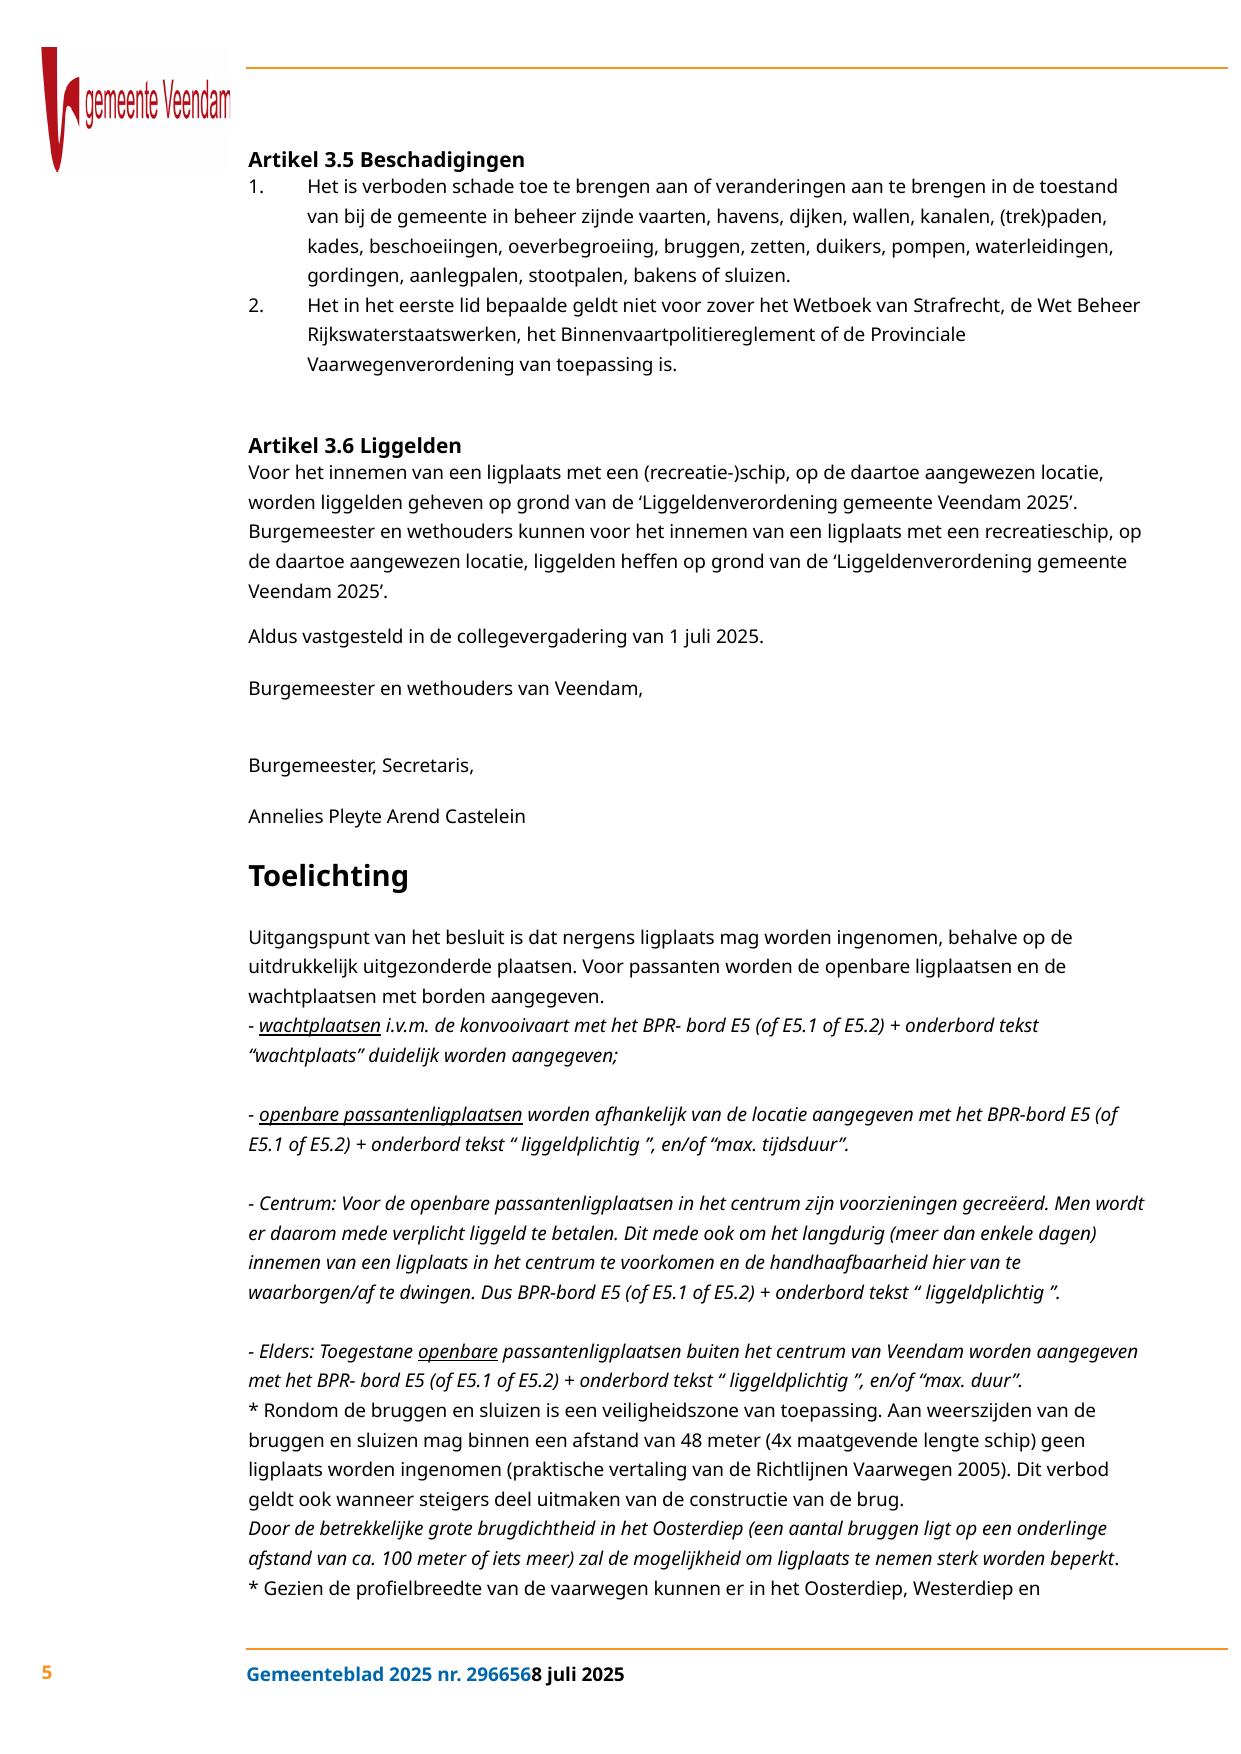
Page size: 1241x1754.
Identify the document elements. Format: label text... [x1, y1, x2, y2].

text - wachtplaatsen i.v.m. de konvooivaart met het BPR- bord E5 (of E5.1 of E5.2) + onderbord tekst “wachtplaats” duidelijk worden aangegeven; [248, 1013, 1152, 1068]
text Artikel 3.6 Liggelden [248, 431, 1152, 459]
text Voor het innemen van een ligplaats met een (recreatie-)schip, op de daartoe aangewezen locatie, worden liggelden geheven op grond van de ‘Liggeldenverordening gemeente Veendam 2025’. [248, 459, 1152, 515]
text * Gezien de profielbreedte van de vaarwegen kunnen er in het Oosterdiep, Westerdiep en [248, 1575, 1152, 1601]
text Annelies Pleyte Arend Castelein [248, 804, 1152, 829]
text * Rondom de bruggen en sluizen is een veiligheidszone van toepassing. Aan weerszijden van de bruggen en sluizen mag binnen een afstand van 48 meter (4x maatgevende lengte schip) geen ligplaats worden ingenomen (praktische vertaling van de Richtlijnen Vaarwegen 2005). Dit verbod geldt ook wanneer steigers deel uitmaken van de constructie van de brug. [248, 1397, 1152, 1512]
text - Centrum: Voor de openbare passantenligplaatsen in het centrum zijn voorzieningen gecreëerd. Men wordt er daarom mede verplicht liggeld te betalen. Dit mede ook om het langdurig (meer dan enkele dagen) innemen van een ligplaats in het centrum te voorkomen en de handhaafbaarheid hier van te waarborgen/af te dwingen. Dus BPR-bord E5 (of E5.1 of E5.2) + onderbord tekst “ liggeldplichtig ”. [248, 1190, 1152, 1305]
text Aldus vastgesteld in de collegevergadering van 1 juli 2025. [248, 623, 1152, 649]
text Burgemeester en wethouders van Veendam, [248, 675, 1152, 701]
text Toelichting [248, 855, 1152, 895]
picture [41, 47, 231, 172]
text - Elders: Toegestane openbare passantenligplaatsen buiten het centrum van Veendam worden aangegeven met het BPR- bord E5 (of E5.1 of E5.2) + onderbord tekst “ liggeldplichtig ”, en/of “max. duur”. [248, 1338, 1152, 1393]
text - openbare passantenligplaatsen worden afhankelijk van de locatie aangegeven met het BPR-bord E5 (of E5.1 of E5.2) + onderbord tekst “ liggeldplichtig ”, en/of “max. tijdsduur”. [248, 1101, 1152, 1157]
text Artikel 3.5 Beschadigingen [248, 145, 1152, 174]
list Het is verboden schade toe te brengen aan of veranderingen aan te brengen in de toestand van bij de gemeente in beheer zijnde vaarten, havens, dijken, wallen, kanalen, (trek)paden, kades, beschoeiingen, oeverbegroeiing, bruggen, zetten, duikers, pompen, waterleidingen, gordingen, aanlegpalen, stootpalen, bakens of sluizen. [248, 174, 1152, 288]
text Burgemeester, Secretaris, [248, 752, 1152, 778]
text Door de betrekkelijke grote brugdichtheid in het Oosterdiep (een aantal bruggen ligt op een onderlinge afstand van ca. 100 meter of iets meer) zal de mogelijkheid om ligplaats te nemen sterk worden beperkt. [248, 1516, 1152, 1571]
text Uitgangspunt van het besluit is dat nergens ligplaats mag worden ingenomen, behalve op de uitdrukkelijk uitgezonderde plaatsen. Voor passanten worden de openbare ligplaatsen en de wachtplaatsen met borden aangegeven. [248, 924, 1152, 1009]
list Het in het eerste lid bepaalde geldt niet voor zover het Wetboek van Strafrecht, de Wet Beheer Rijkswaterstaatswerken, het Binnenvaartpolitiereglement of de Provinciale Vaarwegenverordening van toepassing is. [248, 292, 1152, 377]
text Burgemeester en wethouders kunnen voor het innemen van een ligplaats met een recreatieschip, op de daartoe aangewezen locatie, liggelden heffen op grond van de ‘Liggeldenverordening gemeente Veendam 2025’. [248, 519, 1152, 604]
